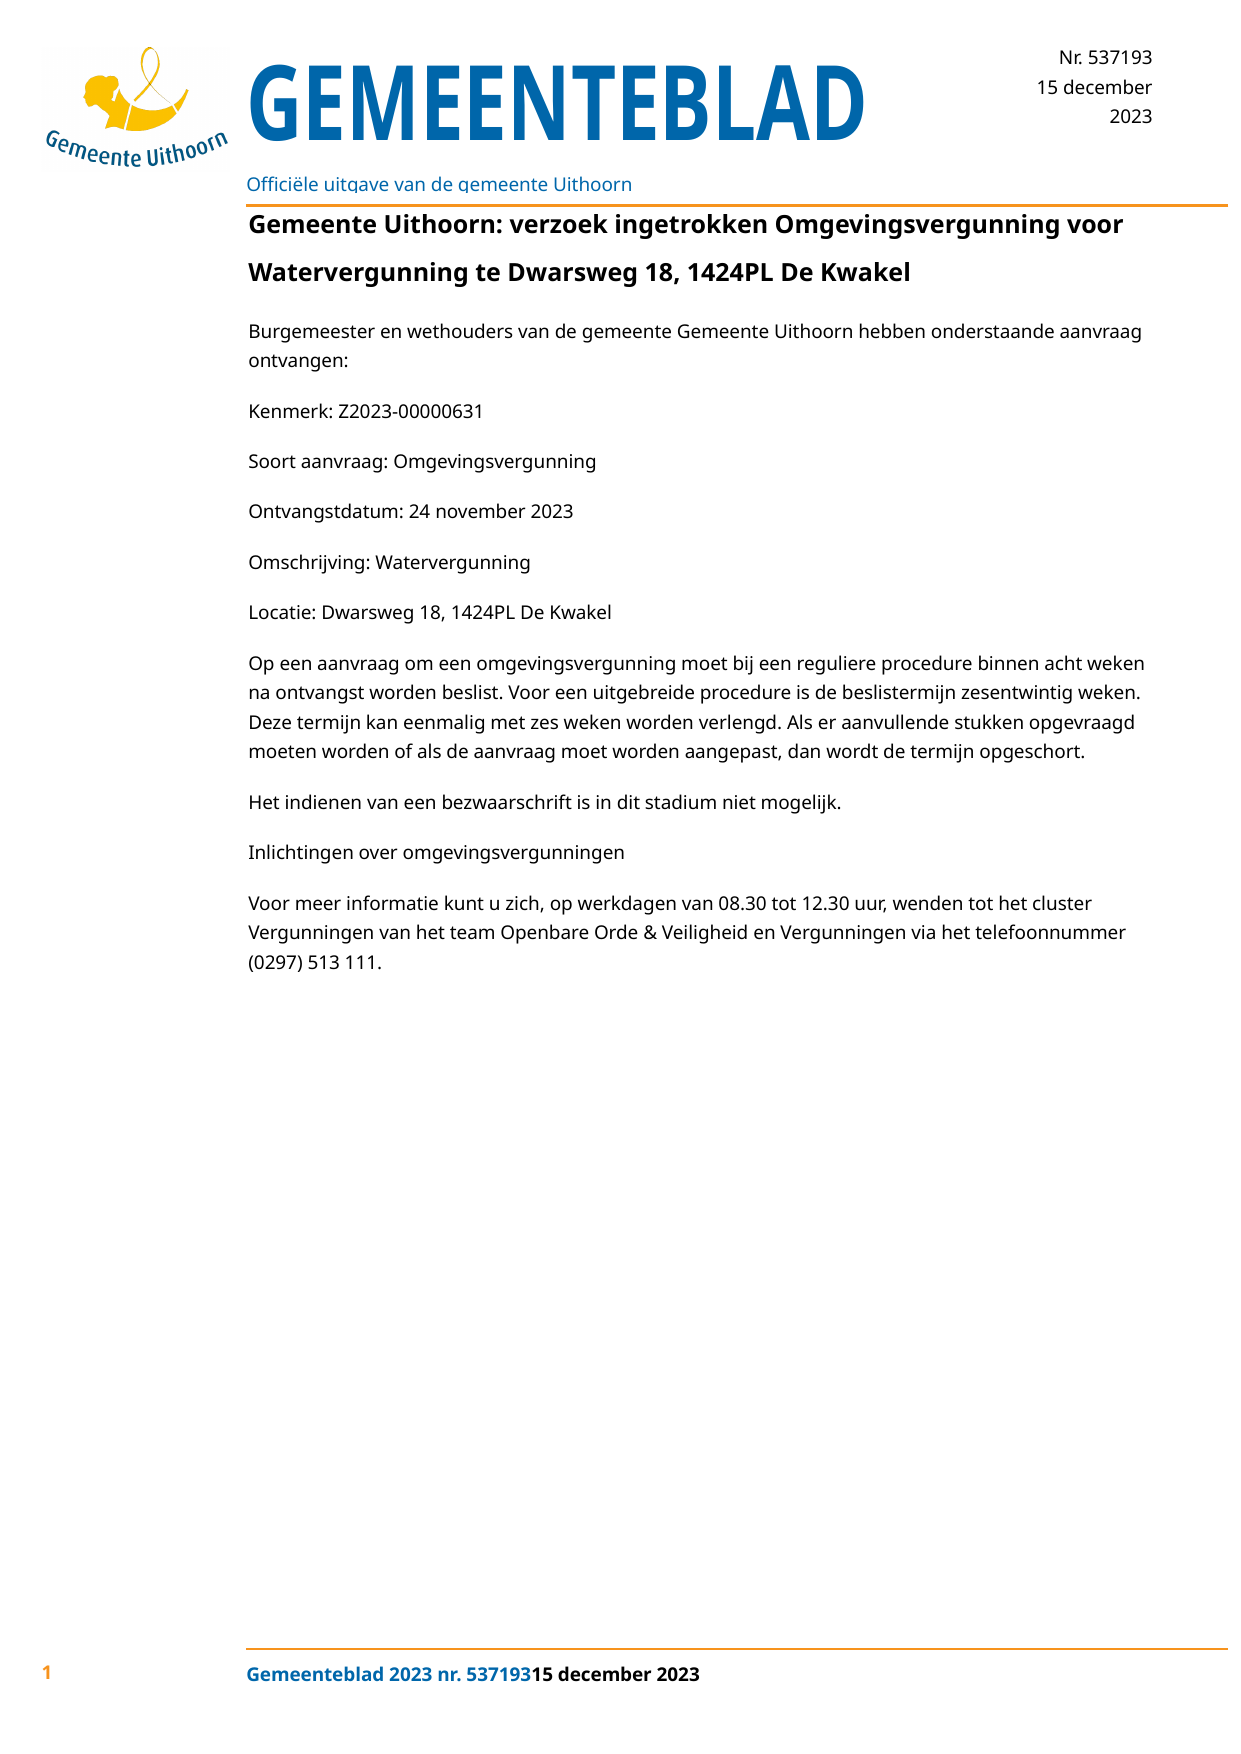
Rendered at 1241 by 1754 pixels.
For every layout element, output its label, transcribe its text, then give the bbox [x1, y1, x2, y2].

text Burgemeester en wethouders van de gemeente Gemeente Uithoorn hebben onderstaande aanvraag ontvangen: [248, 318, 1152, 373]
picture [41, 47, 231, 172]
text Voor meer informatie kunt u zich, op werkdagen van 08.30 tot 12.30 uur, wenden tot het cluster Vergunningen van het team Openbare Orde & Veiligheid en Vergunningen via het telefoonnummer (0297) 513 111. [248, 890, 1152, 975]
text Ontvangstdatum: 24 november 2023 [248, 499, 1152, 524]
text Inlichtingen over omgevingsvergunningen [248, 839, 1152, 865]
text Gemeente Uithoorn: verzoek ingetrokken Omgevingsvergunning voor Watervergunning te Dwarsweg 18, 1424PL De Kwakel [248, 207, 1152, 288]
text Het indienen van een bezwaarschrift is in dit stadium niet mogelijk. [248, 789, 1152, 815]
text Omschrijving: Watervergunning [248, 549, 1152, 575]
text Kenmerk: Z2023-00000631 [248, 398, 1152, 424]
text Locatie: Dwarsweg 18, 1424PL De Kwakel [248, 599, 1152, 625]
text Op een aanvraag om een omgevingsvergunning moet bij een reguliere procedure binnen acht weken na ontvangst worden beslist. Voor een uitgebreide procedure is de beslistermijn zesentwintig weken. Deze termijn kan eenmalig met zes weken worden verlengd. Als er aanvullende stukken opgevraagd moeten worden of als de aanvraag moet worden aangepast, dan wordt de termijn opgeschort. [248, 650, 1152, 764]
text Soort aanvraag: Omgevingsvergunning [248, 448, 1152, 474]
